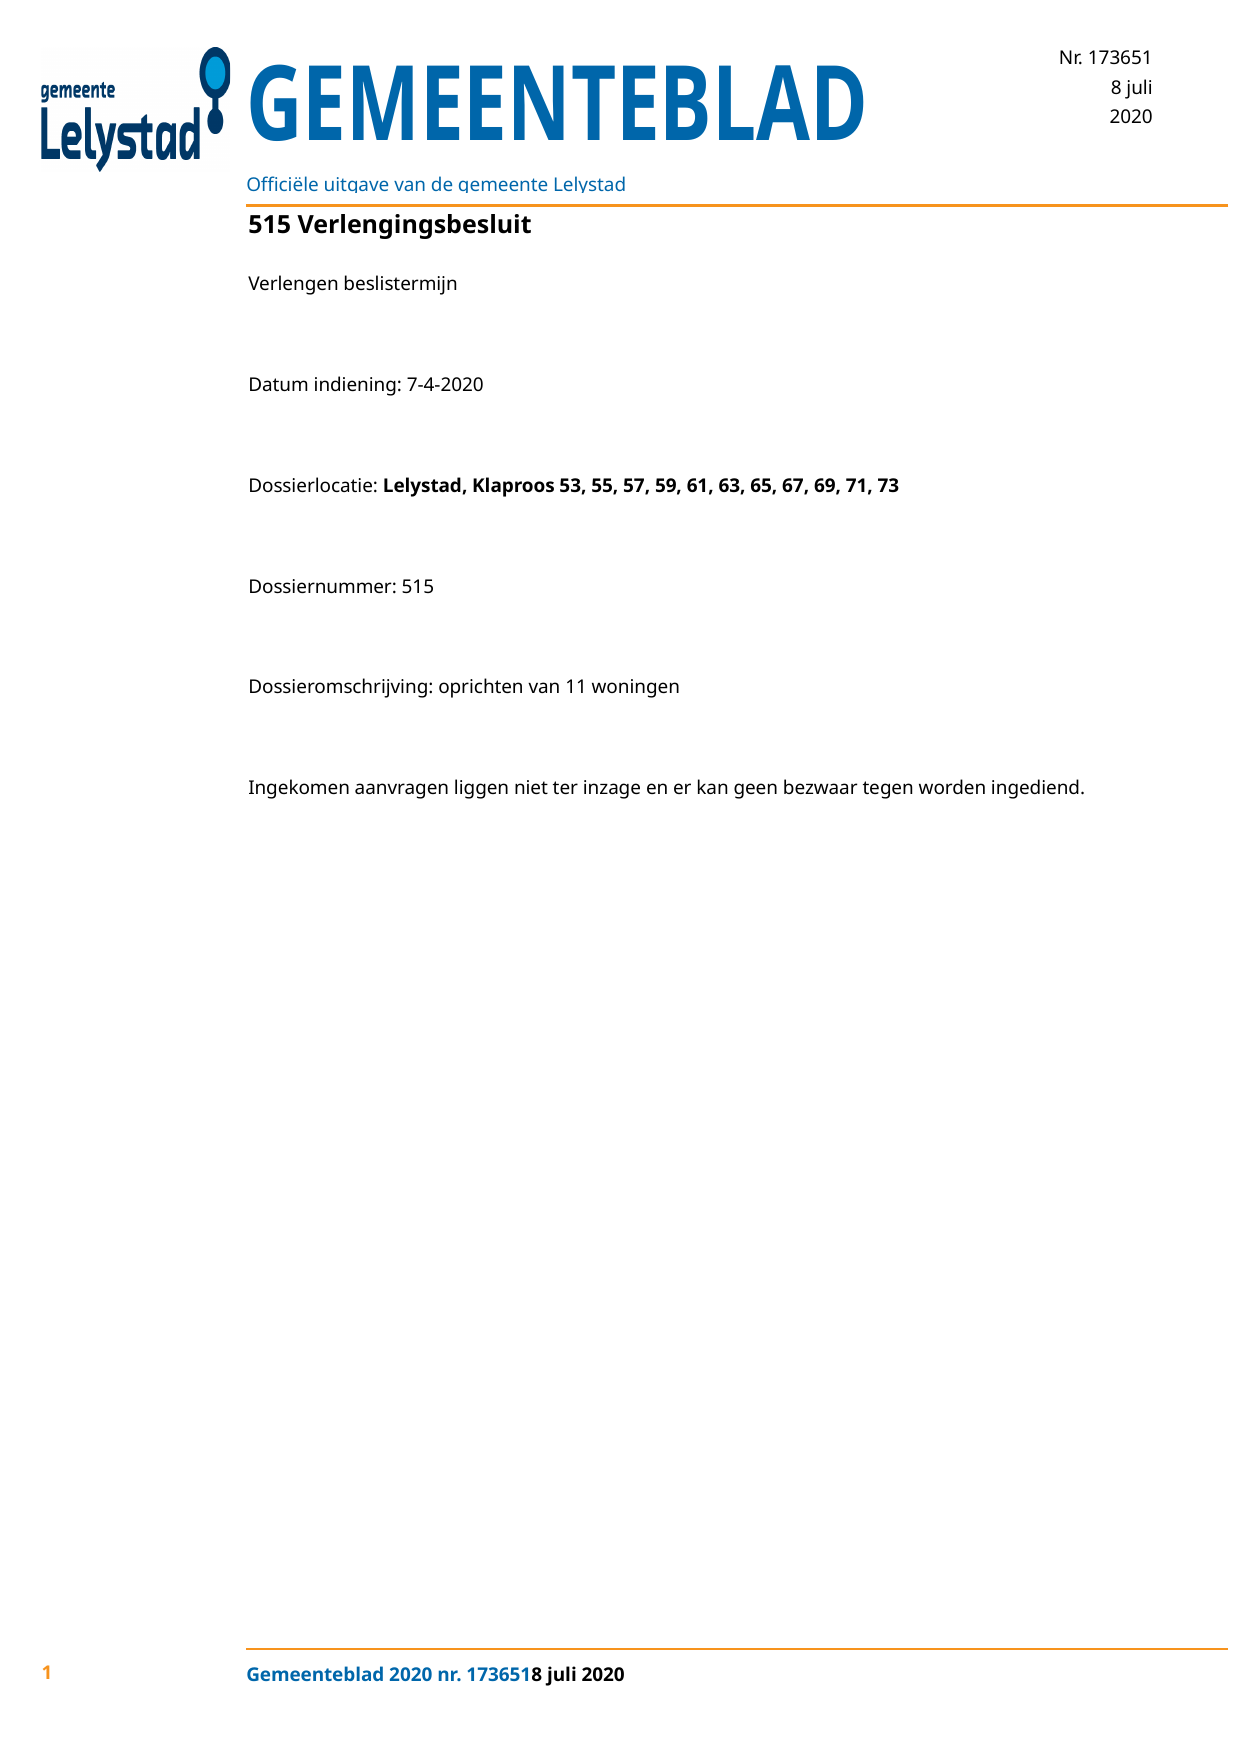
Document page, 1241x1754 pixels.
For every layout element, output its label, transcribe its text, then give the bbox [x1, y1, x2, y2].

text Dossierlocatie: Lelystad, Klaproos 53, 55, 57, 59, 61, 63, 65, 67, 69, 71, 73 [248, 472, 1152, 498]
text Datum indiening: 7-4-2020 [248, 371, 1152, 397]
text Ingekomen aanvragen liggen niet ter inzage en er kan geen bezwaar tegen worden ingediend. [248, 774, 1152, 800]
text 515 Verlengingsbesluit [248, 207, 1152, 241]
text Dossiernummer: 515 [248, 573, 1152, 598]
text Dossieromschrijving: oprichten van 11 woningen [248, 674, 1152, 699]
picture [41, 47, 231, 172]
text Verlengen beslistermijn [248, 270, 1152, 296]
